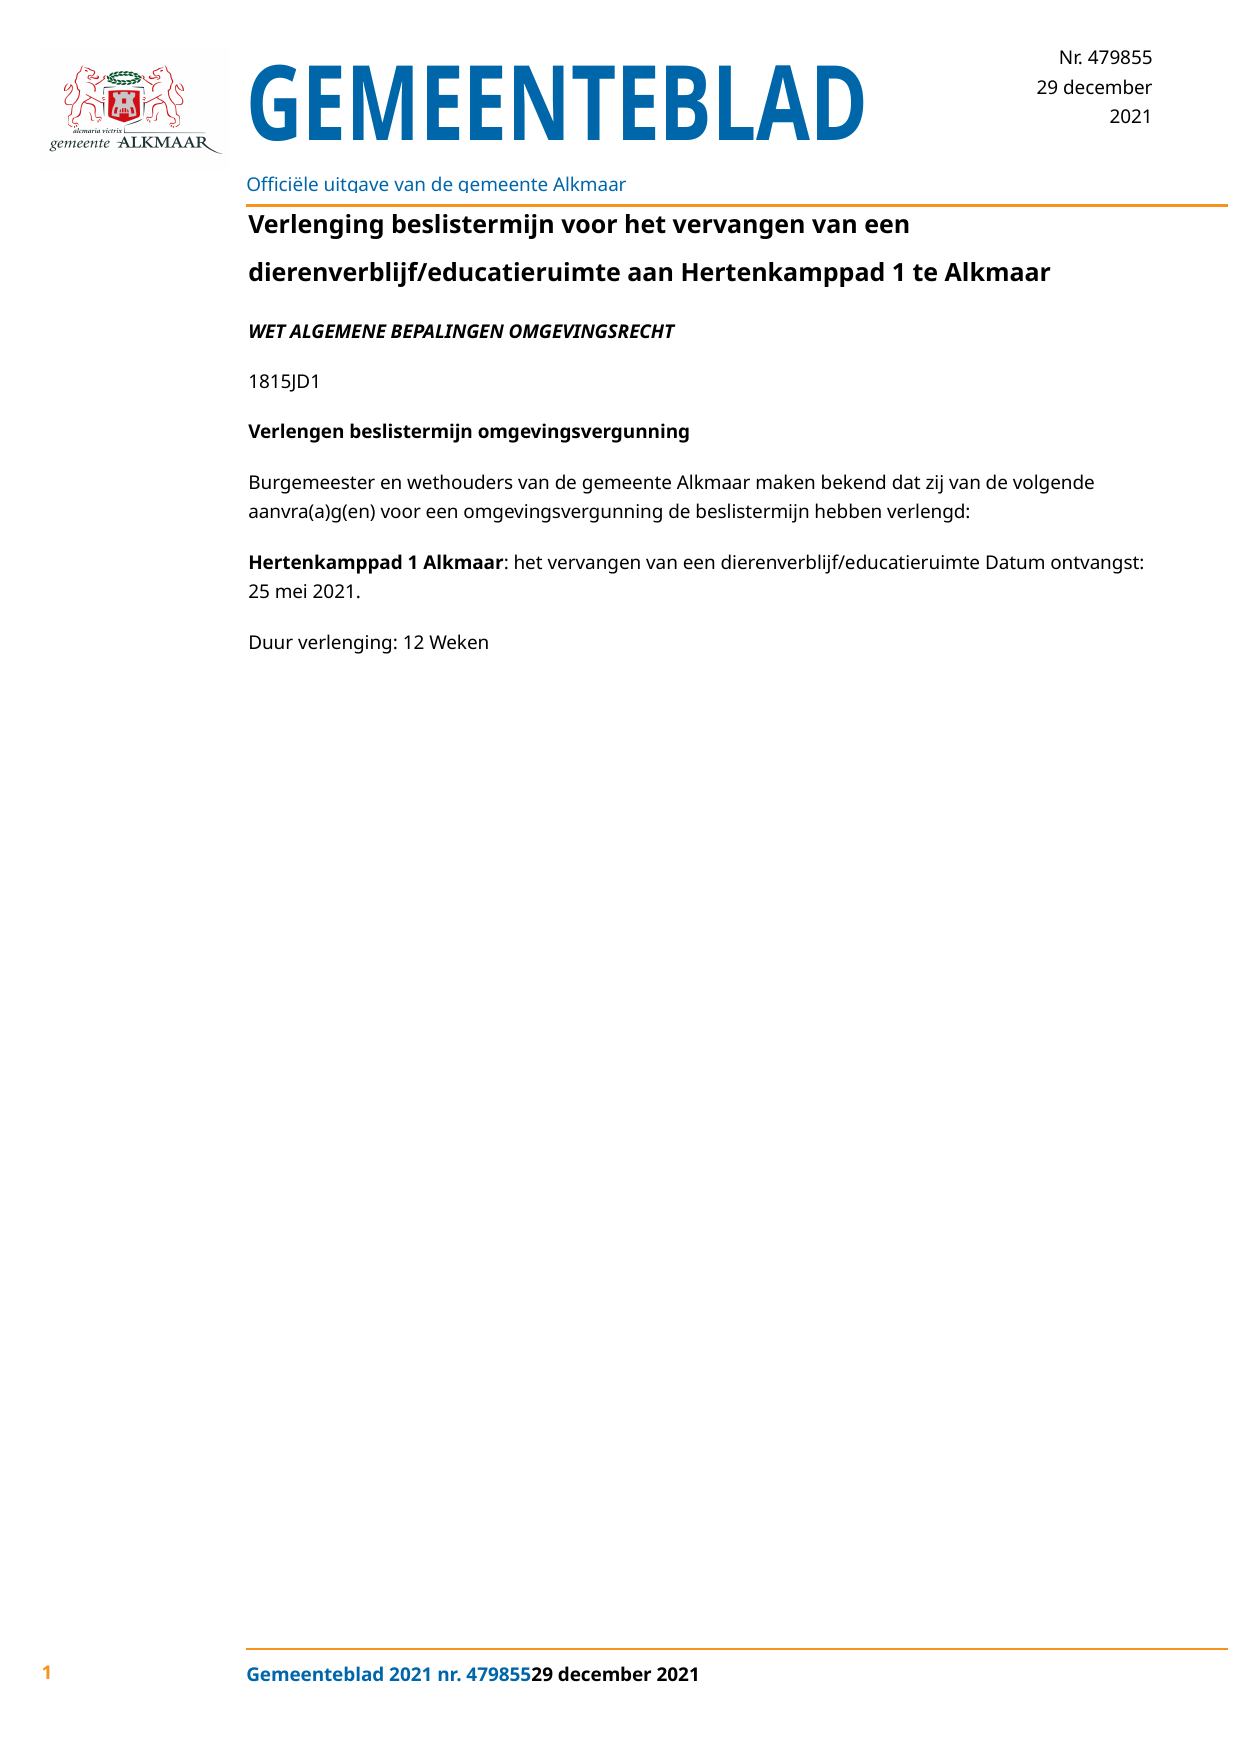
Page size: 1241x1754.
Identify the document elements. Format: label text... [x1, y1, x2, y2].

text Duur verlenging: 12 Weken [248, 629, 1152, 655]
text Verlengen beslistermijn omgevingsvergunning [248, 419, 1152, 444]
picture [41, 47, 231, 172]
text Burgemeester en wethouders van de gemeente Alkmaar maken bekend dat zij van de volgende aanvra(a)g(en) voor een omgevingsvergunning de beslistermijn hebben verlengd: [248, 469, 1152, 524]
text Verlenging beslistermijn voor het vervangen van een dierenverblijf/educatieruimte aan Hertenkamppad 1 te Alkmaar [248, 207, 1152, 288]
text 1815JD1 [248, 368, 1152, 394]
text Hertenkamppad 1 Alkmaar: het vervangen van een dierenverblijf/educatieruimte Datum ontvangst: 25 mei 2021. [248, 549, 1152, 604]
text WET ALGEMENE BEPALINGEN OMGEVINGSRECHT [248, 318, 1152, 344]
